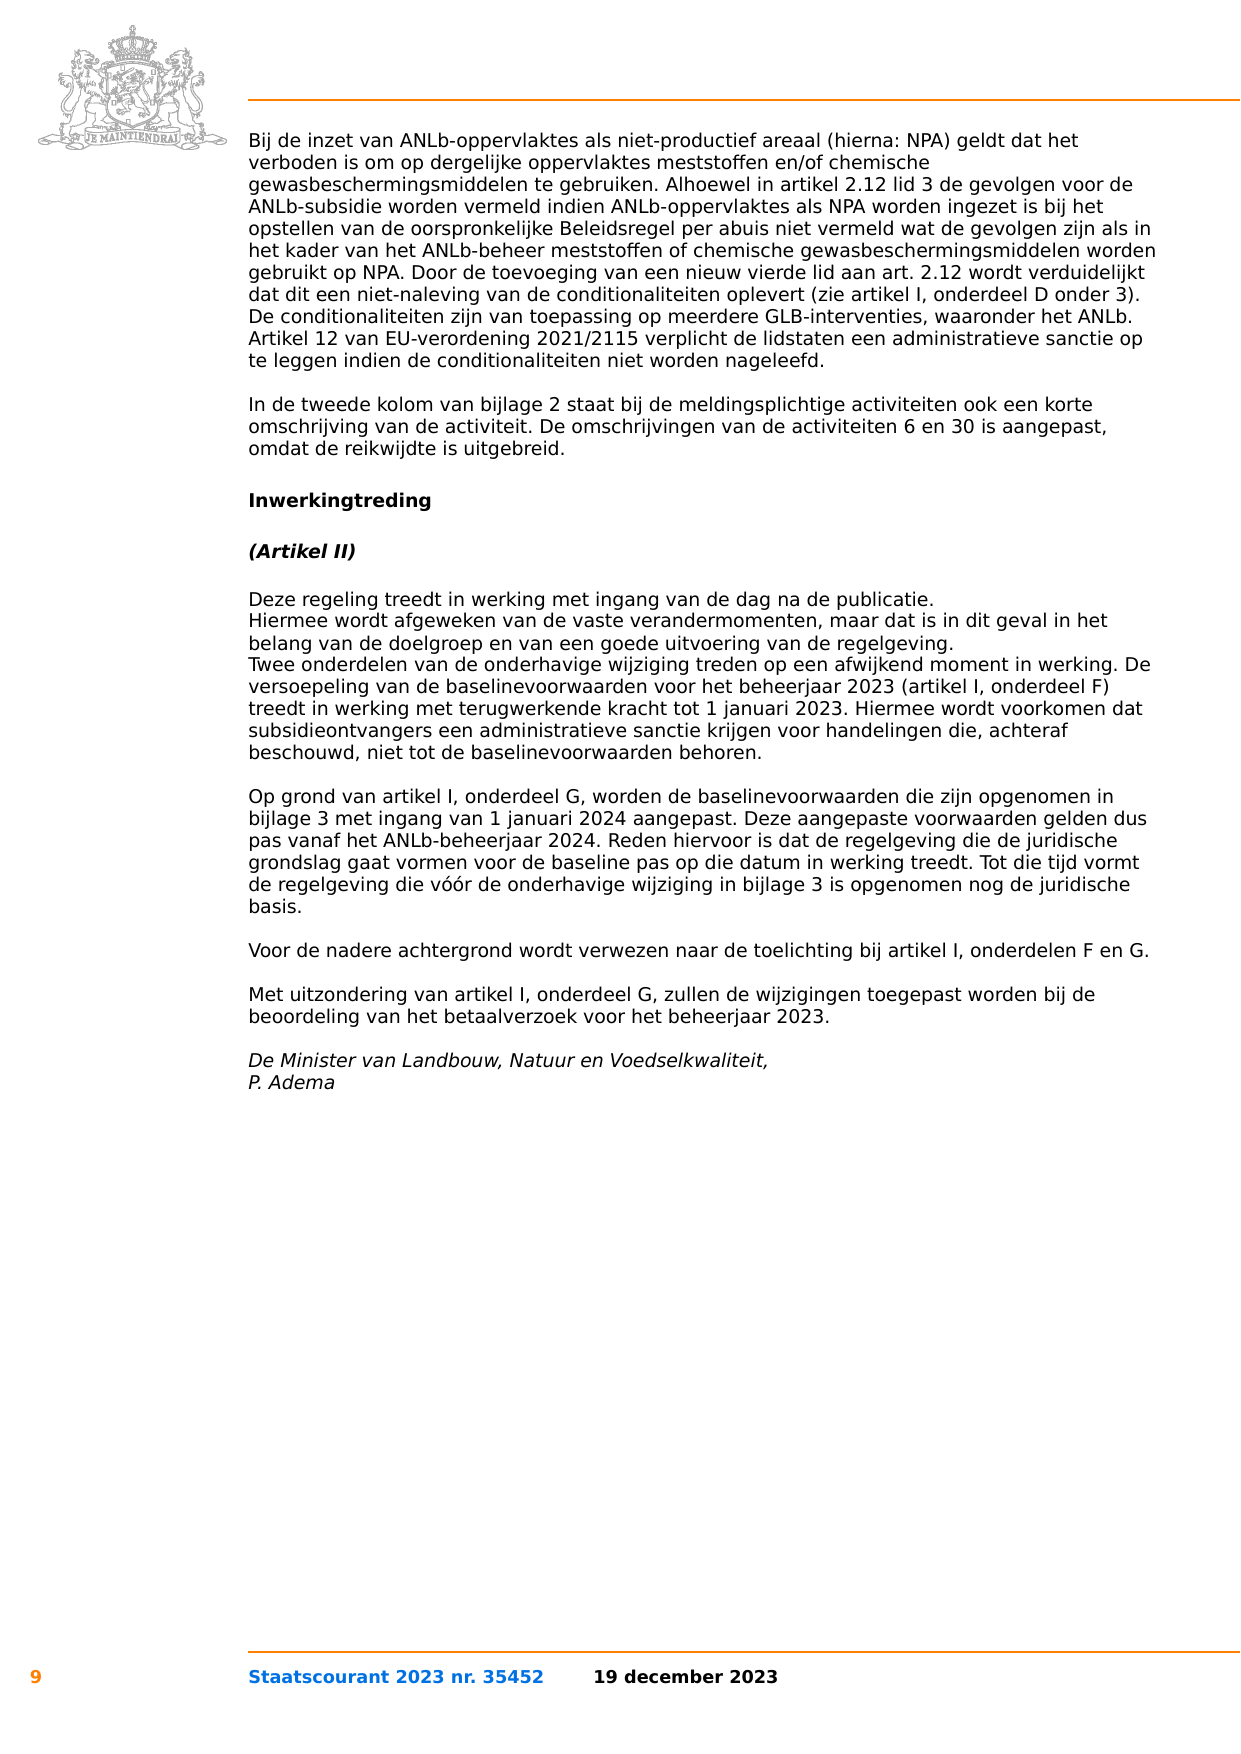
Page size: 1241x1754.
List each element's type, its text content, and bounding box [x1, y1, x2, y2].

text Voor de nadere achtergrond wordt verwezen naar de toelichting bij artikel I, onderdelen F en G. [248, 940, 1163, 962]
text In de tweede kolom van bijlage 2 staat bij de meldingsplichtige activiteiten ook een korte omschrijving van de activiteit. De omschrijvingen van de activiteiten 6 en 30 is aangepast, omdat de reikwijdte is uitgebreid. [248, 393, 1163, 459]
text Hiermee wordt afgeweken van de vaste verandermomenten, maar dat is in dit geval in het belang van de doelgroep en van een goede uitvoering van de regelgeving. [248, 610, 1163, 654]
subtitle (Artikel II) [248, 541, 1163, 563]
picture [38, 25, 227, 150]
text Twee onderdelen van de onderhavige wijziging treden op een afwijkend moment in werking. De versoepeling van de baselinevoorwaarden voor het beheerjaar 2023 (artikel I, onderdeel F) treedt in werking met terugwerkende kracht tot 1 januari 2023. Hiermee wordt voorkomen dat subsidieontvangers een administratieve sanctie krijgen voor handelingen die, achteraf beschouwd, niet tot de baselinevoorwaarden behoren. [248, 654, 1163, 764]
text De Minister van Landbouw, Natuur en Voedselkwaliteit, P. Adema [248, 1049, 1163, 1093]
text Deze regeling treedt in werking met ingang van de dag na de publicatie. [248, 588, 1163, 610]
text Met uitzondering van artikel I, onderdeel G, zullen de wijzigingen toegepast worden bij de beoordeling van het betaalverzoek voor het beheerjaar 2023. [248, 984, 1163, 1028]
text Bij de inzet van ANLb-oppervlaktes als niet-productief areaal (hierna: NPA) geldt dat het verboden is om op dergelijke oppervlaktes meststoffen en/of chemische gewasbeschermingsmiddelen te gebruiken. Alhoewel in artikel 2.12 lid 3 de gevolgen voor de ANLb-subsidie worden vermeld indien ANLb-oppervlaktes als NPA worden ingezet is bij het opstellen van de oorspronkelijke Beleidsregel per abuis niet vermeld wat de gevolgen zijn als in het kader van het ANLb-beheer meststoffen of chemische gewasbeschermingsmiddelen worden gebruikt op NPA. Door de toevoeging van een nieuw vierde lid aan art. 2.12 wordt verduidelijkt dat dit een niet-naleving van de conditionaliteiten oplevert (zie artikel I, onderdeel D onder 3). De conditionaliteiten zijn van toepassing op meerdere GLB-interventies, waaronder het ANLb. Artikel 12 van EU-verordening 2021/2115 verplicht de lidstaten een administratieve sanctie op te leggen indien de conditionaliteiten niet worden nageleefd. [248, 130, 1163, 372]
text Op grond van artikel I, onderdeel G, worden de baselinevoorwaarden die zijn opgenomen in bijlage 3 met ingang van 1 januari 2024 aangepast. Deze aangepaste voorwaarden gelden dus pas vanaf het ANLb-beheerjaar 2024. Reden hiervoor is dat de regelgeving die de juridische grondslag gaat vormen voor de baseline pas op die datum in werking treedt. Tot die tijd vormt de regelgeving die vóór de onderhavige wijziging in bijlage 3 is opgenomen nog de juridische basis. [248, 786, 1163, 918]
subtitle Inwerkingtreding [248, 489, 1163, 511]
